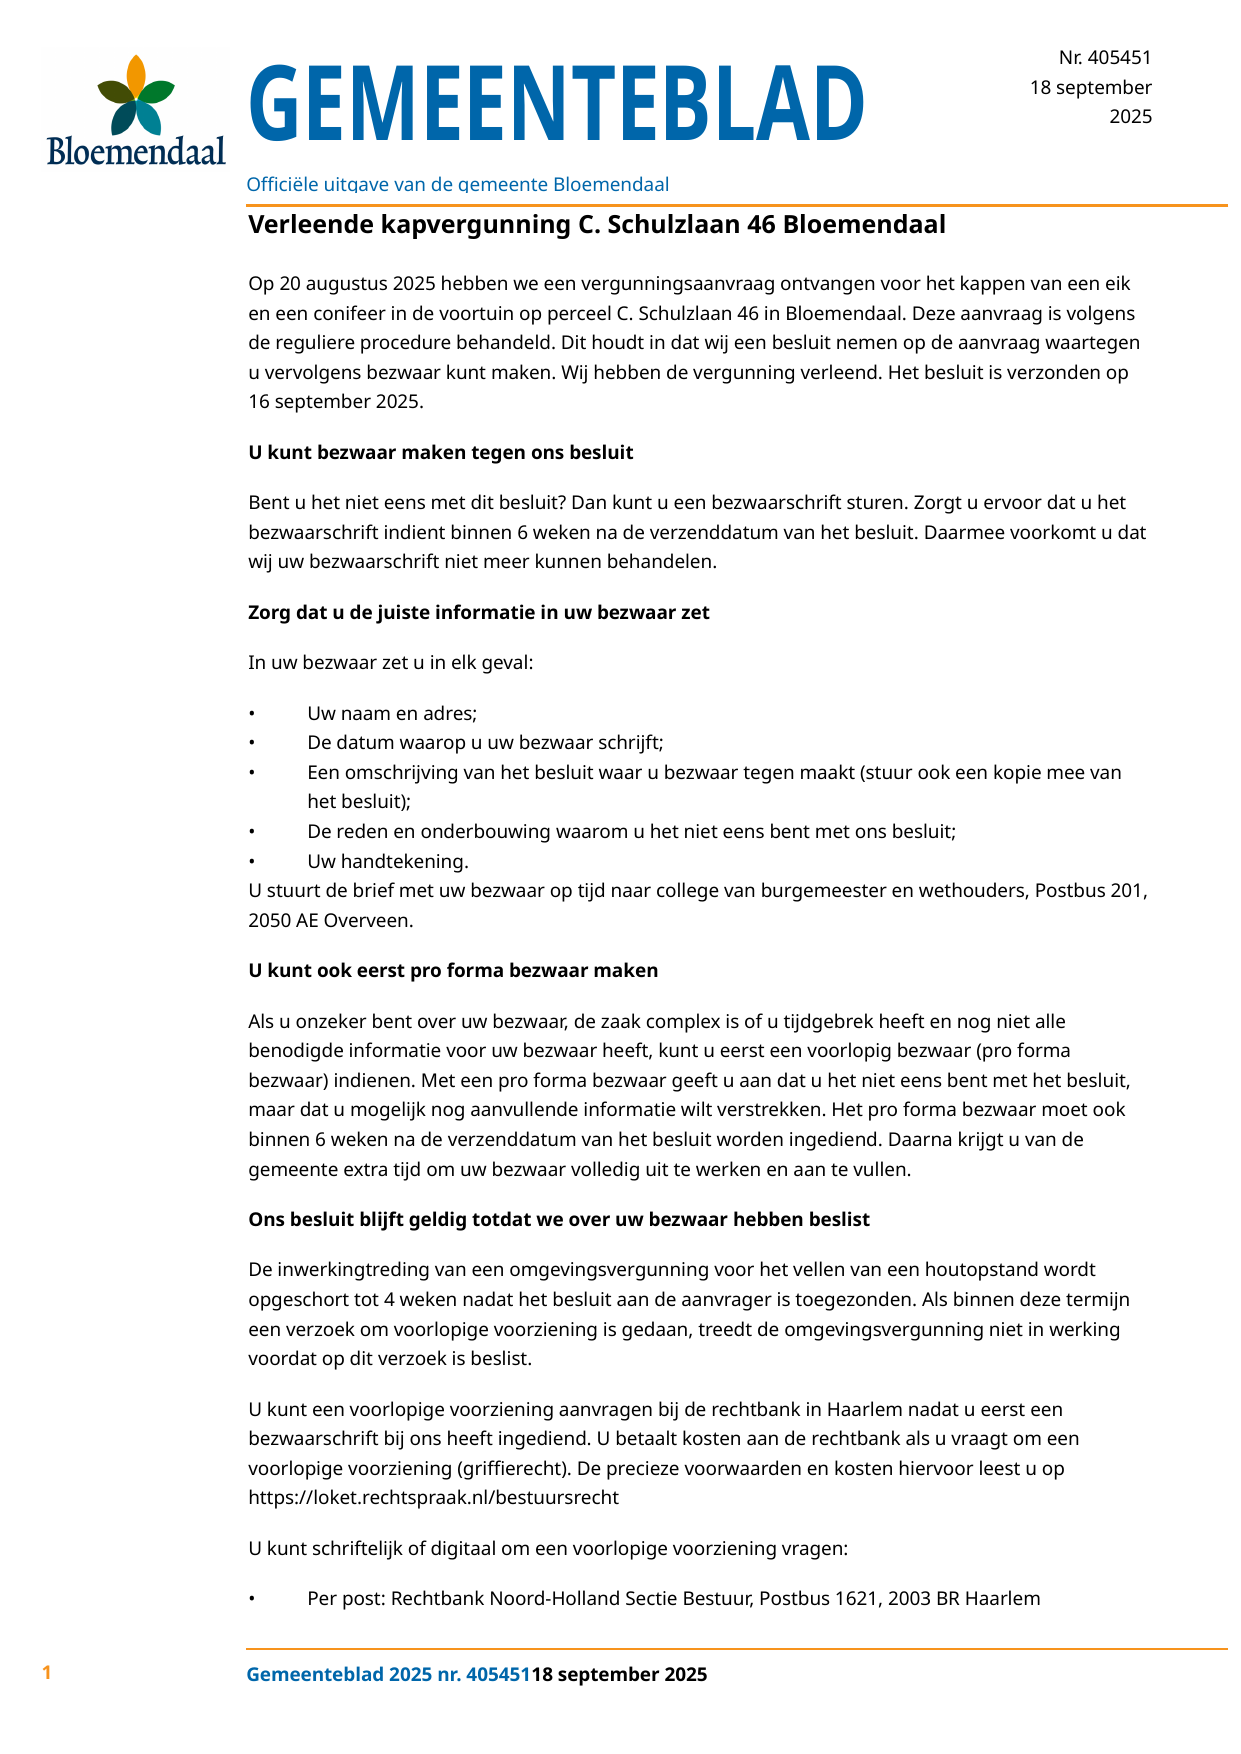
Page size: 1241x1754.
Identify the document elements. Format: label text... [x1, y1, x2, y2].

text Ons besluit blijft geldig totdat we over uw bezwaar hebben beslist [248, 1206, 1152, 1232]
text U kunt ook eerst pro forma bezwaar maken [248, 957, 1152, 983]
text In uw bezwaar zet u in elk geval: [248, 649, 1152, 675]
text Op 20 augustus 2025 hebben we een vergunningsaanvraag ontvangen voor het kappen van een eik en een conifeer in de voortuin op perceel C. Schulzlaan 46 in Bloemendaal. Deze aanvraag is volgens de reguliere procedure behandeld. Dit houdt in dat wij een besluit nemen op de aanvraag waartegen u vervolgens bezwaar kunt maken. Wij hebben de vergunning verleend. Het besluit is verzonden op 16 september 2025. [248, 270, 1152, 414]
text U kunt een voorlopige voorziening aanvragen bij de rechtbank in Haarlem nadat u eerst een bezwaarschrift bij ons heeft ingediend. U betaalt kosten aan de rechtbank als u vraagt om een voorlopige voorziening (griffierecht). De precieze voorwaarden en kosten hiervoor leest u op https://loket.rechtspraak.nl/bestuursrecht [248, 1396, 1152, 1510]
list Uw naam en adres; [248, 700, 1152, 726]
list Uw handtekening. [248, 848, 1152, 873]
list Per post: Rechtbank Noord-Holland Sectie Bestuur, Postbus 1621, 2003 BR Haarlem [248, 1585, 1152, 1611]
list De reden en onderbouwing waarom u het niet eens bent met ons besluit; [248, 818, 1152, 844]
text U stuurt de brief met uw bezwaar op tijd naar college van burgemeester en wethouders, Postbus 201, 2050 AE Overveen. [248, 877, 1152, 933]
text U kunt schriftelijk of digitaal om een voorlopige voorziening vragen: [248, 1535, 1152, 1561]
text Als u onzeker bent over uw bezwaar, de zaak complex is of u tijdgebrek heeft en nog niet alle benodigde informatie voor uw bezwaar heeft, kunt u eerst een voorlopig bezwaar (pro forma bezwaar) indienen. Met een pro forma bezwaar geeft u aan dat u het niet eens bent met het besluit, maar dat u mogelijk nog aanvullende informatie wilt verstrekken. Het pro forma bezwaar moet ook binnen 6 weken na de verzenddatum van het besluit worden ingediend. Daarna krijgt u van de gemeente extra tijd om uw bezwaar volledig uit te werken en aan te vullen. [248, 1008, 1152, 1181]
text Bent u het niet eens met dit besluit? Dan kunt u een bezwaarschrift sturen. Zorgt u ervoor dat u het bezwaarschrift indient binnen 6 weken na de verzenddatum van het besluit. Daarmee voorkomt u dat wij uw bezwaarschrift niet meer kunnen behandelen. [248, 489, 1152, 574]
picture [41, 47, 231, 172]
text De inwerkingtreding van een omgevingsvergunning voor het vellen van een houtopstand wordt opgeschort tot 4 weken nadat het besluit aan de aanvrager is toegezonden. Als binnen deze termijn een verzoek om voorlopige voorziening is gedaan, treedt de omgevingsvergunning niet in werking voordat op dit verzoek is beslist. [248, 1257, 1152, 1371]
text Zorg dat u de juiste informatie in uw bezwaar zet [248, 599, 1152, 625]
text Verleende kapvergunning C. Schulzlaan 46 Bloemendaal [248, 207, 1152, 241]
list Een omschrijving van het besluit waar u bezwaar tegen maakt (stuur ook een kopie mee van het besluit); [248, 759, 1152, 814]
text U kunt bezwaar maken tegen ons besluit [248, 439, 1152, 465]
list De datum waarop u uw bezwaar schrijft; [248, 729, 1152, 755]
